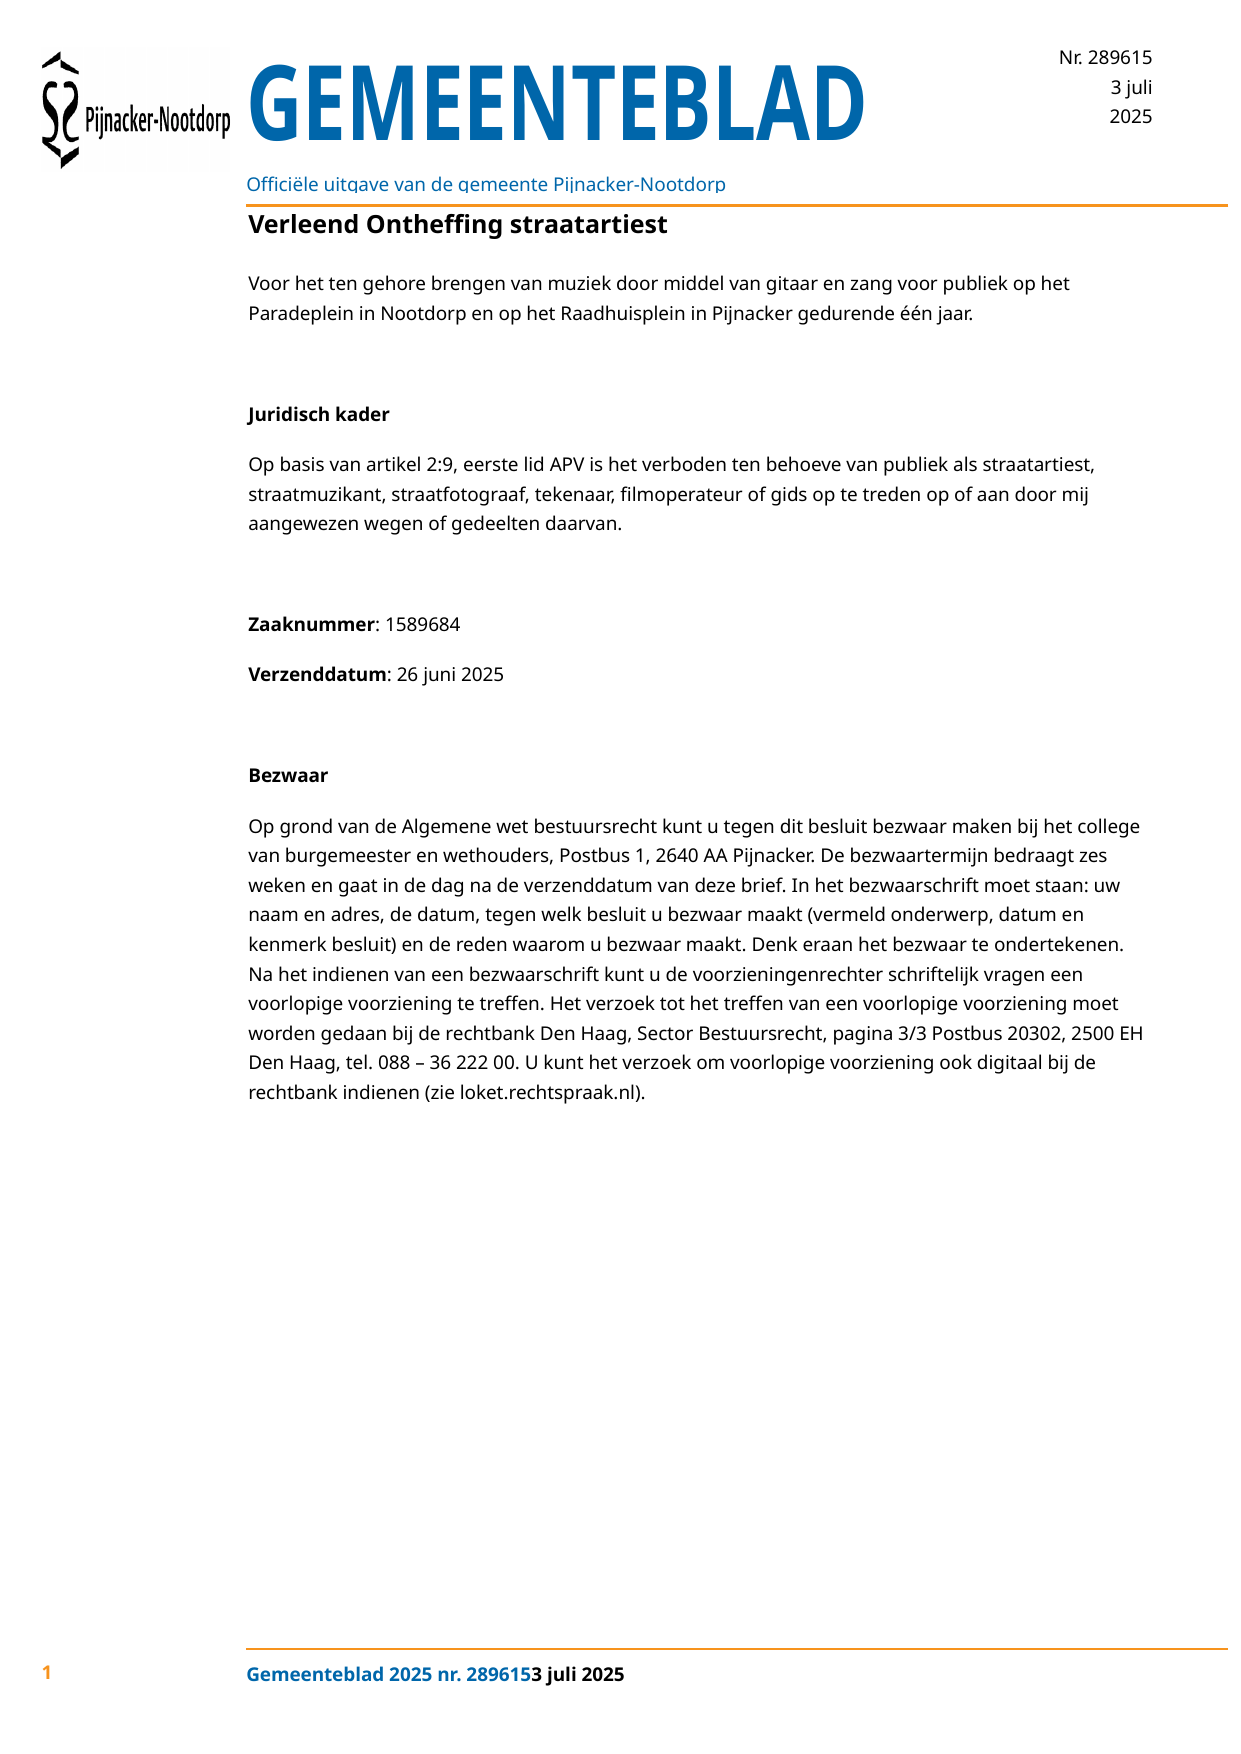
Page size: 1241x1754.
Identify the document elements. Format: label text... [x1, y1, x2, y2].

text Op basis van artikel 2:9, eerste lid APV is het verboden ten behoeve van publiek als straatartiest, straatmuzikant, straatfotograaf, tekenaar, filmoperateur of gids op te treden op of aan door mij aangewezen wegen of gedeelten daarvan. [248, 451, 1152, 536]
text Voor het ten gehore brengen van muziek door middel van gitaar en zang voor publiek op het Paradeplein in Nootdorp en op het Raadhuisplein in Pijnacker gedurende één jaar. [248, 270, 1152, 326]
text Zaaknummer: 1589684 [248, 611, 1152, 637]
picture [41, 47, 231, 172]
text Verzenddatum: 26 juni 2025 [248, 662, 1152, 687]
text Bezwaar [248, 762, 1152, 788]
text Juridisch kader [248, 401, 1152, 426]
text Op grond van de Algemene wet bestuursrecht kunt u tegen dit besluit bezwaar maken bij het college van burgemeester en wethouders, Postbus 1, 2640 AA Pijnacker. De bezwaartermijn bedraagt zes weken en gaat in de dag na de verzenddatum van deze brief. In het bezwaarschrift moet staan: uw naam en adres, de datum, tegen welk besluit u bezwaar maakt (vermeld onderwerp, datum en kenmerk besluit) en de reden waarom u bezwaar maakt. Denk eraan het bezwaar te ondertekenen. Na het indienen van een bezwaarschrift kunt u de voorzieningenrechter schriftelijk vragen een voorlopige voorziening te treffen. Het verzoek tot het treffen van een voorlopige voorziening moet worden gedaan bij de rechtbank Den Haag, Sector Bestuursrecht, pagina 3/3 Postbus 20302, 2500 EH Den Haag, tel. 088 – 36 222 00. U kunt het verzoek om voorlopige voorziening ook digitaal bij de rechtbank indienen (zie loket.rechtspraak.nl). [248, 813, 1152, 1105]
text Verleend Ontheffing straatartiest [248, 207, 1152, 241]
